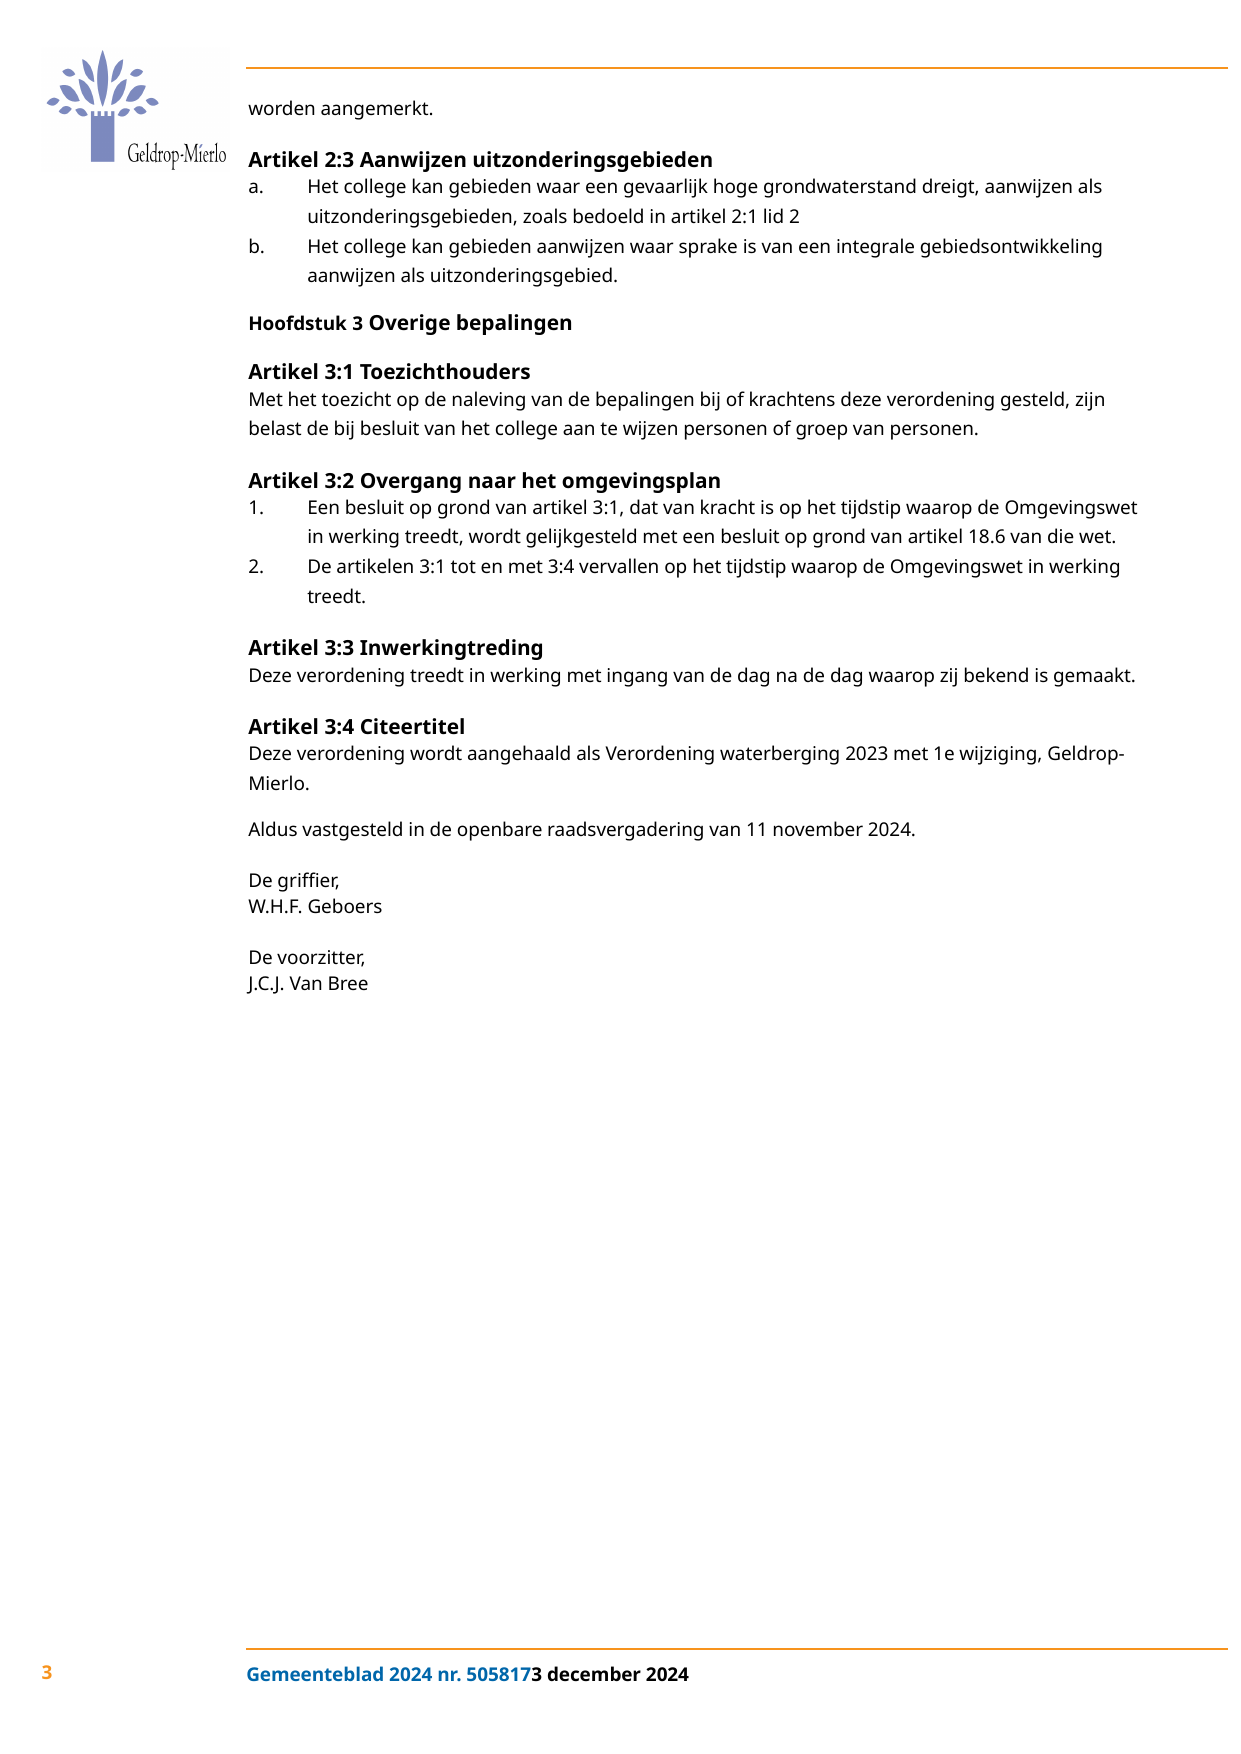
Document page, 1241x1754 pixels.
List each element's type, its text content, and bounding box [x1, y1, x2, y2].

text W.H.F. Geboers [248, 893, 1152, 919]
text Artikel 2:3 Aanwijzen uitzonderingsgebieden [248, 145, 1152, 174]
list De artikelen 3:1 tot en met 3:4 vervallen op het tijdstip waarop de Omgevingswet in werking treedt. [248, 553, 1152, 609]
text Artikel 3:3 Inwerkingtreding [248, 633, 1152, 662]
text Aldus vastgesteld in de openbare raadsvergadering van 11 november 2024. [248, 816, 1152, 842]
text worden aangemerkt. [248, 95, 1152, 121]
text Deze verordening wordt aangehaald als Verordening waterberging 2023 met 1e wijziging, Geldrop-Mierlo. [248, 741, 1152, 796]
list Een besluit op grond van artikel 3:1, dat van kracht is op het tijdstip waarop de Omgevingswet in werking treedt, wordt gelijkgesteld met een besluit op grond van artikel 18.6 van die wet. [248, 494, 1152, 549]
text Deze verordening treedt in werking met ingang van de dag na de dag waarop zij bekend is gemaakt. [248, 662, 1152, 687]
picture [41, 47, 231, 172]
text J.C.J. Van Bree [248, 970, 1152, 996]
text De voorzitter, [248, 944, 1152, 970]
list Het college kan gebieden waar een gevaarlijk hoge grondwaterstand dreigt, aanwijzen als uitzonderingsgebieden, zoals bedoeld in artikel 2:1 lid 2 [248, 174, 1152, 229]
text Met het toezicht op de naleving van de bepalingen bij of krachtens deze verordening gesteld, zijn belast de bij besluit van het college aan te wijzen personen of groep van personen. [248, 386, 1152, 441]
text De griffier, [248, 867, 1152, 893]
text Artikel 3:2 Overgang naar het omgevingsplan [248, 466, 1152, 494]
text Artikel 3:4 Citeertitel [248, 712, 1152, 741]
text Artikel 3:1 Toezichthouders [248, 357, 1152, 386]
list Het college kan gebieden aanwijzen waar sprake is van een integrale gebiedsontwikkeling aanwijzen als uitzonderingsgebied. [248, 233, 1152, 288]
text Hoofdstuk 3 Overige bepalingen [248, 308, 1152, 336]
